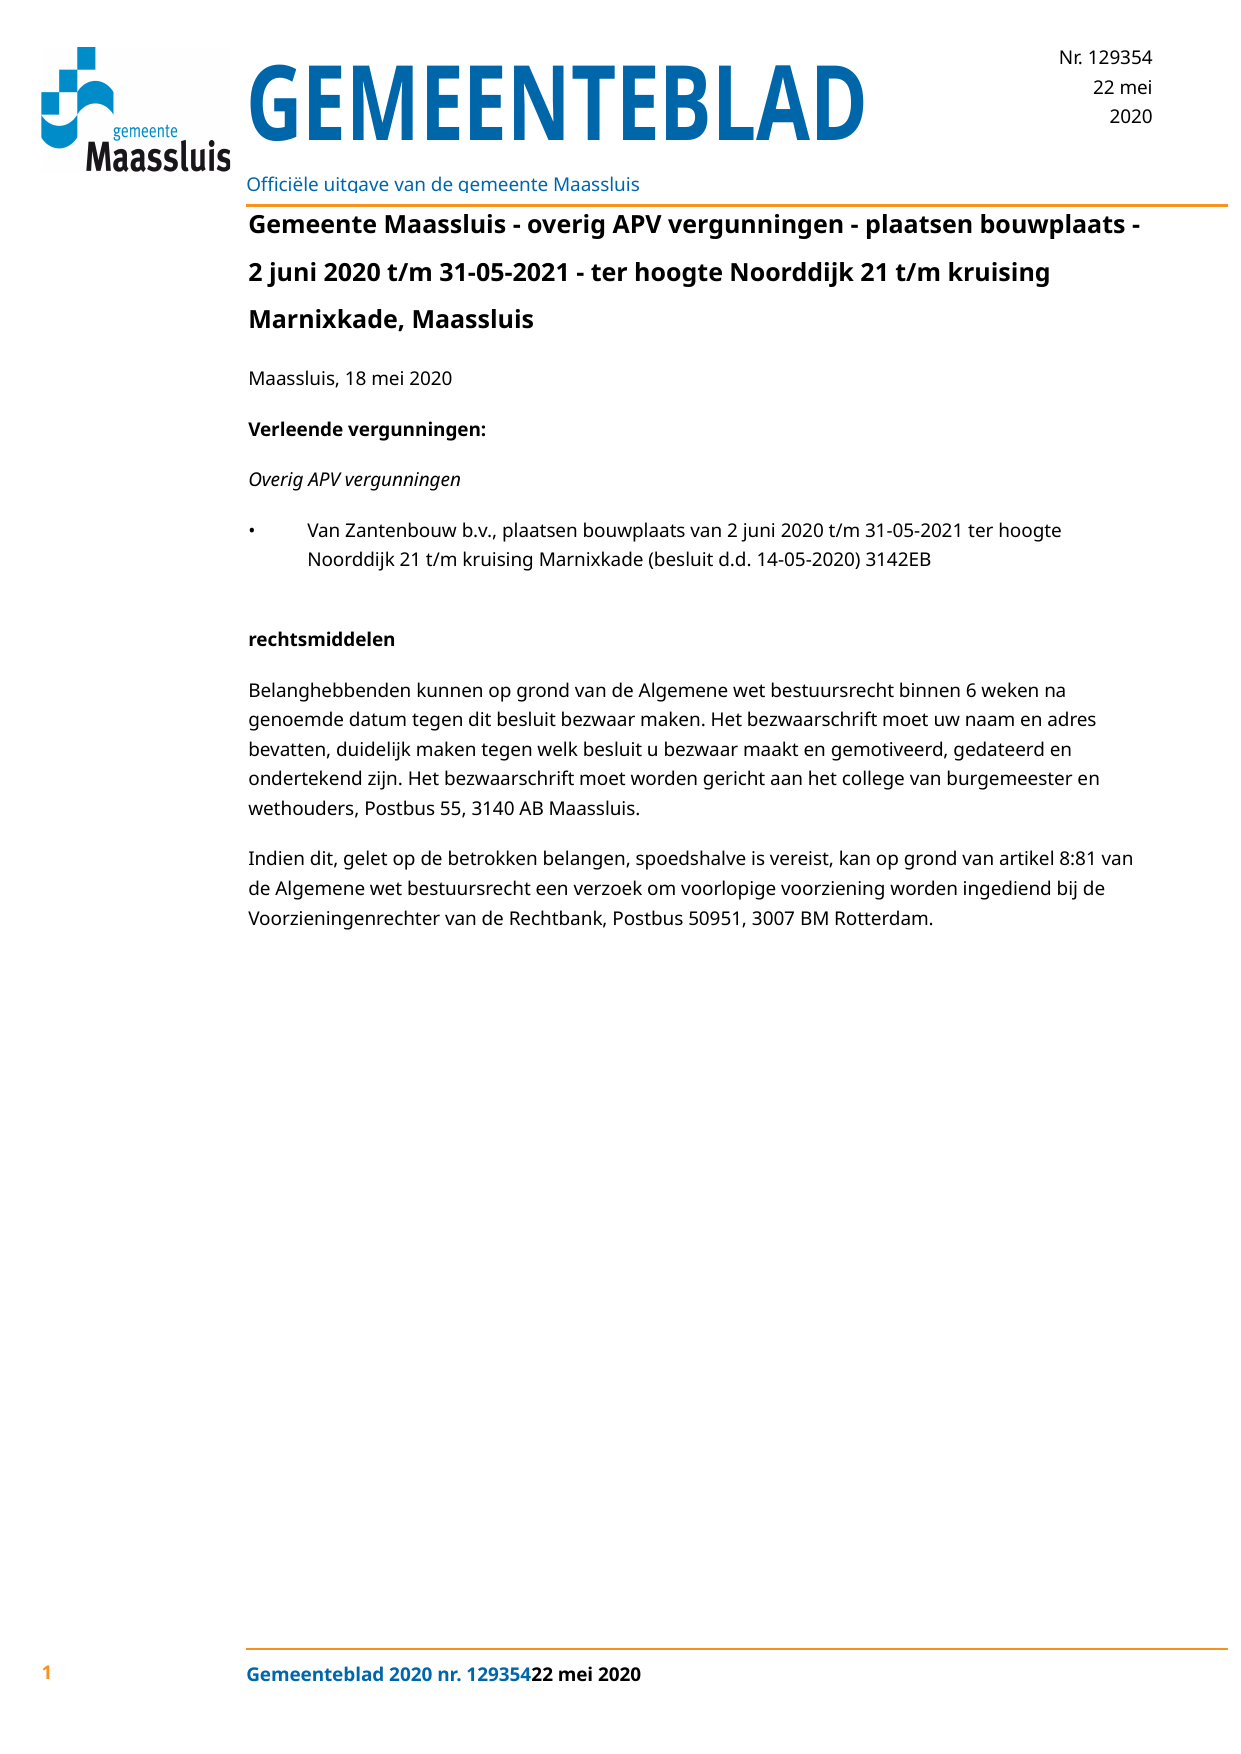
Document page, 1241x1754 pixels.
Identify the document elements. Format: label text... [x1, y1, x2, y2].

text Overig APV vergunningen [248, 466, 1152, 492]
text Belanghebbenden kunnen op grond van de Algemene wet bestuursrecht binnen 6 weken na genoemde datum tegen dit besluit bezwaar maken. Het bezwaarschrift moet uw naam en adres bevatten, duidelijk maken tegen welk besluit u bezwaar maakt en gemotiveerd, gedateerd en ondertekend zijn. Het bezwaarschrift moet worden gericht aan het college van burgemeester en wethouders, Postbus 55, 3140 AB Maassluis. [248, 677, 1152, 821]
picture [41, 47, 231, 172]
text rechtsmiddelen [248, 626, 1152, 652]
picture [41, 47, 77, 92]
text Gemeente Maassluis - overig APV vergunningen - plaatsen bouwplaats - 2 juni 2020 t/m 31-05-2021 - ter hoogte Noorddijk 21 t/m kruising Marnixkade, Maassluis [248, 207, 1152, 336]
text Verleende vergunningen: [248, 416, 1152, 442]
list Van Zantenbouw b.v., plaatsen bouwplaats van 2 juni 2020 t/m 31-05-2021 ter hoogte Noorddijk 21 t/m kruising Marnixkade (besluit d.d. 14-05-2020) 3142EB [248, 517, 1152, 572]
text Maassluis, 18 mei 2020 [248, 366, 1152, 391]
text Indien dit, gelet op de betrokken belangen, spoedshalve is vereist, kan op grond van artikel 8:81 van de Algemene wet bestuursrecht een verzoek om voorlopige voorziening worden ingediend bij de Voorzieningenrechter van de Rechtbank, Postbus 50951, 3007 BM Rotterdam. [248, 846, 1152, 930]
